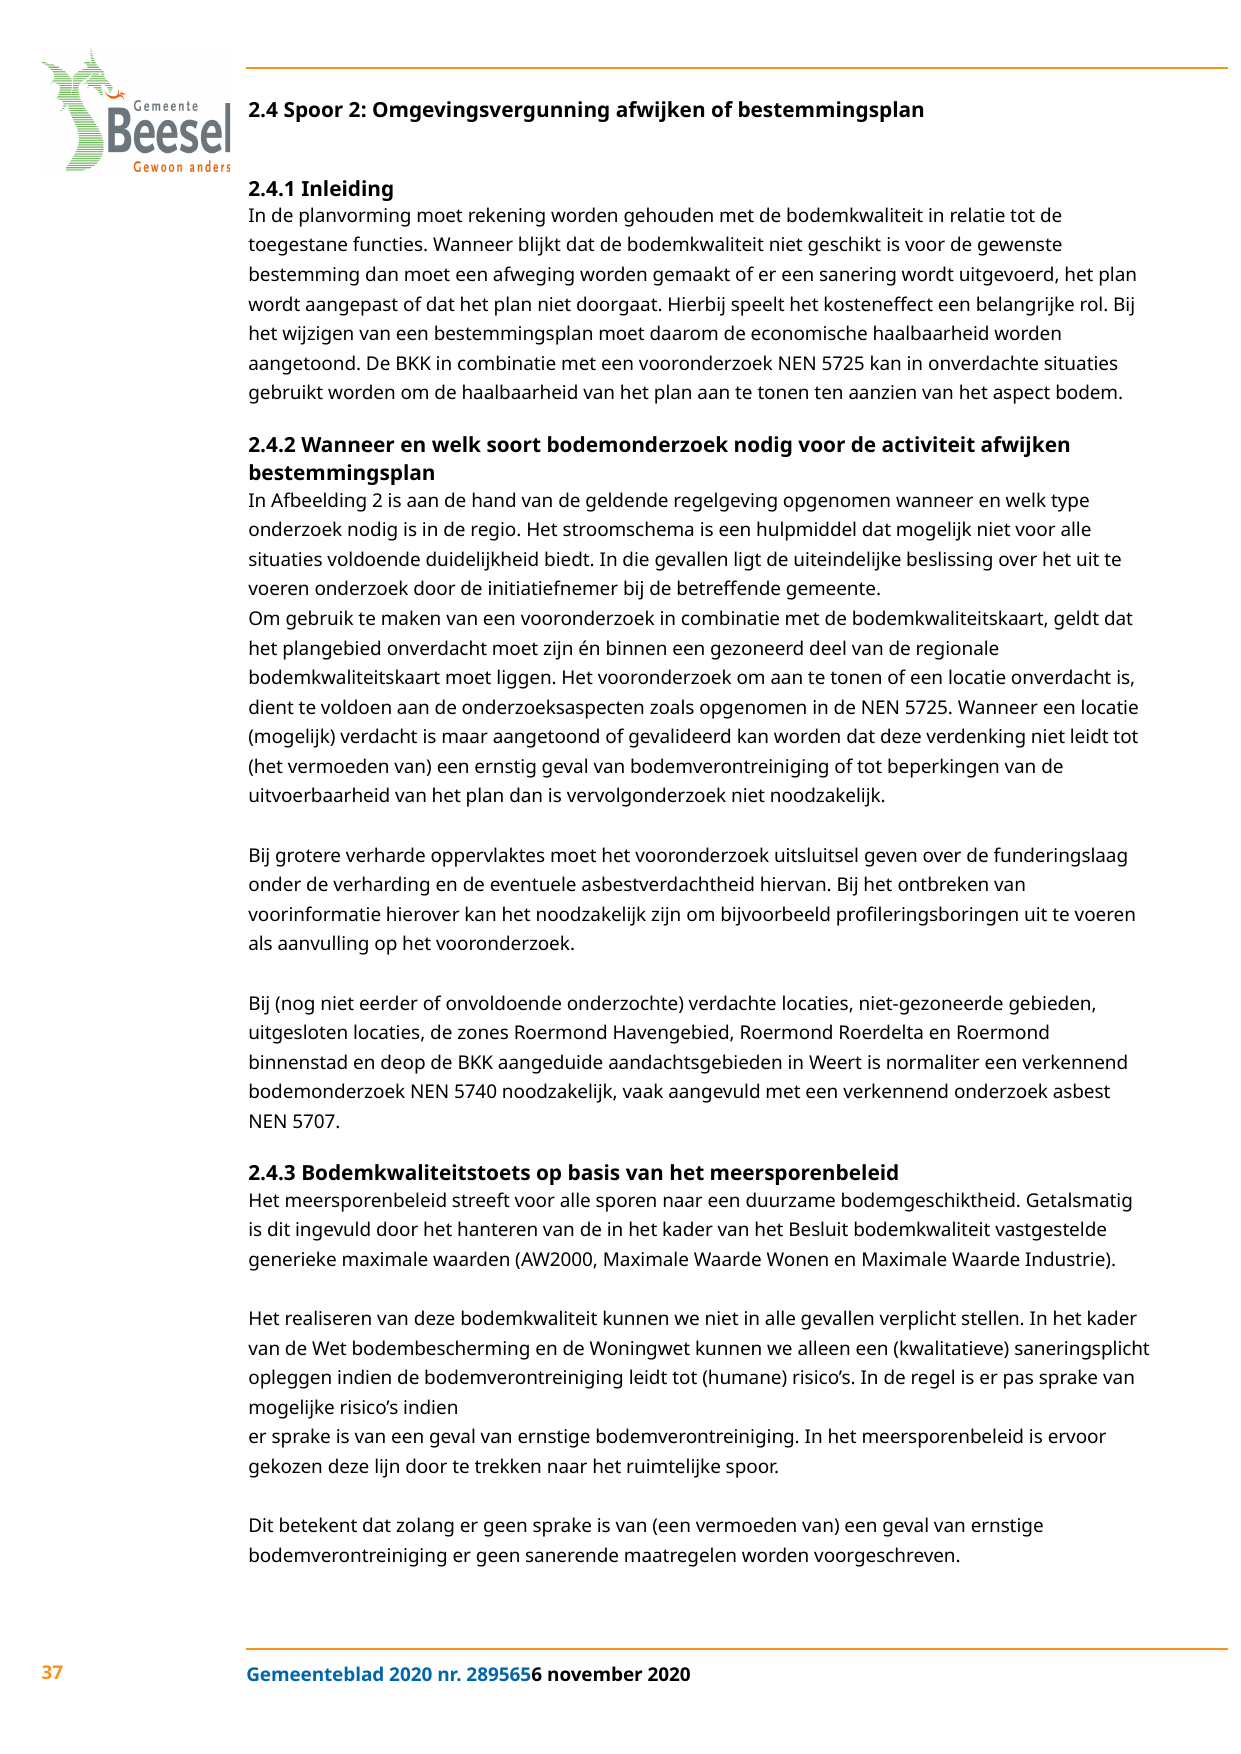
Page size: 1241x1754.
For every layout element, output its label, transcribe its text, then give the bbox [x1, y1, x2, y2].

text 2.4.2 Wanneer en welk soort bodemonderzoek nodig voor de activiteit afwijken bestemmingsplan [248, 430, 1152, 487]
text Het realiseren van deze bodemkwaliteit kunnen we niet in alle gevallen verplicht stellen. In het kader van de Wet bodembescherming en de Woningwet kunnen we alleen een (kwalitatieve) saneringsplicht opleggen indien de bodemverontreiniging leidt tot (humane) risico’s. In de regel is er pas sprake van mogelijke risico’s indien [248, 1305, 1152, 1420]
text Om gebruik te maken van een vooronderzoek in combinatie met de bodemkwaliteitskaart, geldt dat het plangebied onverdacht moet zijn én binnen een gezoneerd deel van de regionale bodemkwaliteitskaart moet liggen. Het vooronderzoek om aan te tonen of een locatie onverdacht is, dient te voldoen aan de onderzoeksaspecten zoals opgenomen in de NEN 5725. Wanneer een locatie (mogelijk) verdacht is maar aangetoond of gevalideerd kan worden dat deze verdenking niet leidt tot (het vermoeden van) een ernstig geval van bodemverontreiniging of tot beperkingen van de uitvoerbaarheid van het plan dan is vervolgonderzoek niet noodzakelijk. [248, 605, 1152, 808]
text Het meersporenbeleid streeft voor alle sporen naar een duurzame bodemgeschiktheid. Getalsmatig is dit ingevuld door het hanteren van de in het kader van het Besluit bodemkwaliteit vastgestelde generieke maximale waarden (AW2000, Maximale Waarde Wonen en Maximale Waarde Industrie). [248, 1187, 1152, 1272]
text er sprake is van een geval van ernstige bodemverontreiniging. In het meersporenbeleid is ervoor gekozen deze lijn door te trekken naar het ruimtelijke spoor. [248, 1424, 1152, 1479]
text In de planvorming moet rekening worden gehouden met de bodemkwaliteit in relatie tot de toegestane functies. Wanneer blijkt dat de bodemkwaliteit niet geschikt is voor de gewenste bestemming dan moet een afweging worden gemaakt of er een sanering wordt uitgevoerd, het plan wordt aangepast of dat het plan niet doorgaat. Hierbij speelt het kosteneffect een belangrijke rol. Bij het wijzigen van een bestemmingsplan moet daarom de economische haalbaarheid worden aangetoond. De BKK in combinatie met een vooronderzoek NEN 5725 kan in onverdachte situaties gebruikt worden om de haalbaarheid van het plan aan te tonen ten aanzien van het aspect bodem. [248, 202, 1152, 405]
text Bij (nog niet eerder of onvoldoende onderzochte) verdachte locaties, niet-gezoneerde gebieden, uitgesloten locaties, de zones Roermond Havengebied, Roermond Roerdelta en Roermond binnenstad en deop de BKK aangeduide aandachtsgebieden in Weert is normaliter een verkennend bodemonderzoek NEN 5740 noodzakelijk, vaak aangevuld met een verkennend onderzoek asbest NEN 5707. [248, 990, 1152, 1134]
text Dit betekent dat zolang er geen sprake is van (een vermoeden van) een geval van ernstige bodemverontreiniging er geen sanerende maatregelen worden voorgeschreven. [248, 1512, 1152, 1568]
text 2.4.3 Bodemkwaliteitstoets op basis van het meersporenbeleid [248, 1158, 1152, 1187]
text 2.4 Spoor 2: Omgevingsvergunning afwijken of bestemmingsplan [248, 95, 1152, 123]
text Bij grotere verharde oppervlaktes moet het vooronderzoek uitsluitsel geven over de funderingslaag onder de verharding en de eventuele asbestverdachtheid hiervan. Bij het ontbreken van voorinformatie hierover kan het noodzakelijk zijn om bijvoorbeeld profileringsboringen uit te voeren als aanvulling op het vooronderzoek. [248, 842, 1152, 956]
picture [41, 47, 231, 172]
text In Afbeelding 2 is aan de hand van de geldende regelgeving opgenomen wanneer en welk type onderzoek nodig is in de regio. Het stroomschema is een hulpmiddel dat mogelijk niet voor alle situaties voldoende duidelijkheid biedt. In die gevallen ligt de uiteindelijke beslissing over het uit te voeren onderzoek door de initiatiefnemer bij de betreffende gemeente. [248, 487, 1152, 601]
text 2.4.1 Inleiding [248, 174, 1152, 202]
